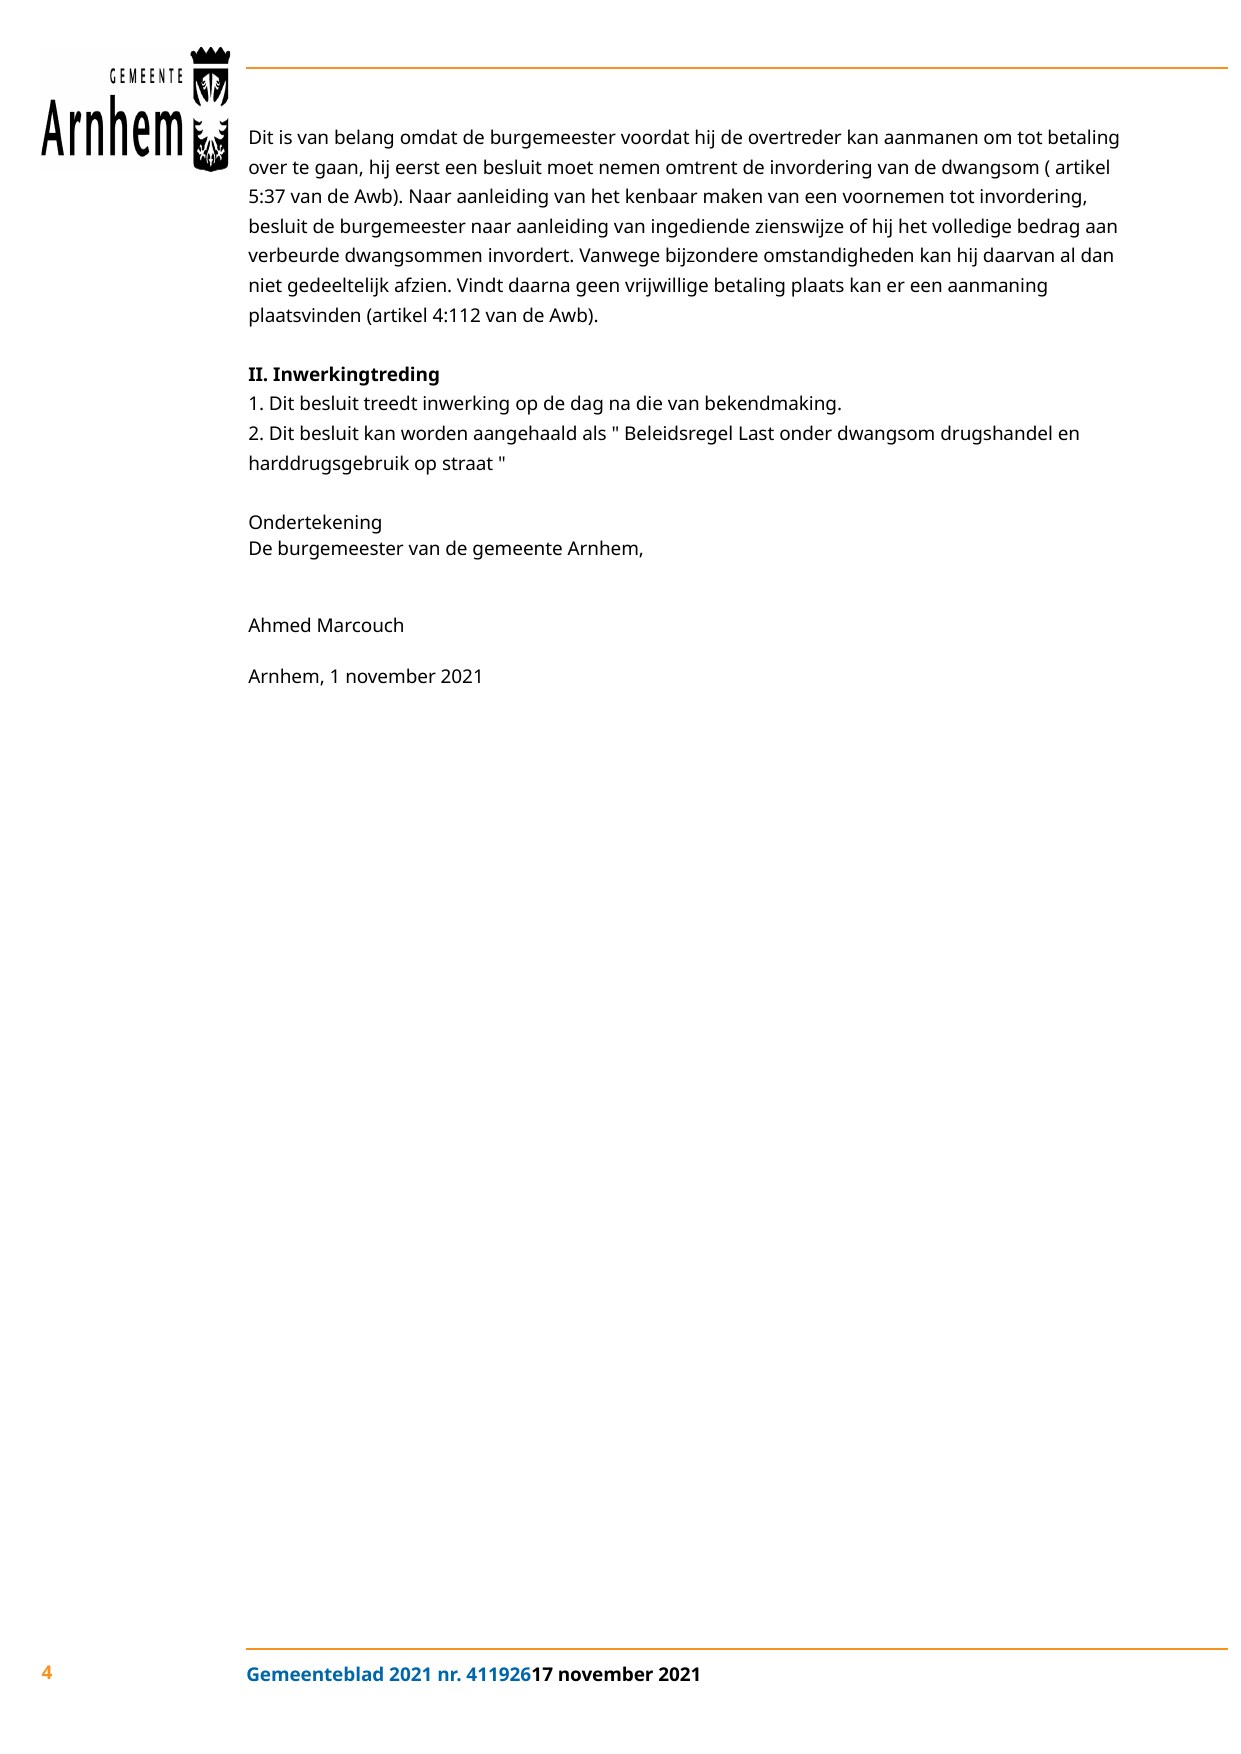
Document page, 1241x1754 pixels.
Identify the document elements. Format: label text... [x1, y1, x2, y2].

text 1. Dit besluit treedt inwerking op de dag na die van bekendmaking. [248, 391, 1152, 416]
text II. Inwerkingtreding [248, 361, 1152, 387]
picture [41, 47, 231, 172]
text Arnhem, 1 november 2021 [248, 663, 1152, 689]
text Ondertekening [248, 509, 1152, 535]
text 2. Dit besluit kan worden aangehaald als " Beleidsregel Last onder dwangsom drugshandel en harddrugsgebruik op straat " [248, 420, 1152, 476]
text De burgemeester van de gemeente Arnhem, [248, 535, 1152, 560]
text Dit is van belang omdat de burgemeester voordat hij de overtreder kan aanmanen om tot betaling over te gaan, hij eerst een besluit moet nemen omtrent de invordering van de dwangsom ( artikel 5:37 van de Awb). Naar aanleiding van het kenbaar maken van een voornemen tot invordering, besluit de burgemeester naar aanleiding van ingediende zienswijze of hij het volledige bedrag aan verbeurde dwangsommen invordert. Vanwege bijzondere omstandigheden kan hij daarvan al dan niet gedeeltelijk afzien. Vindt daarna geen vrijwillige betaling plaats kan er een aanmaning plaatsvinden (artikel 4:112 van de Awb). [248, 124, 1152, 328]
text Ahmed Marcouch [248, 612, 1152, 638]
